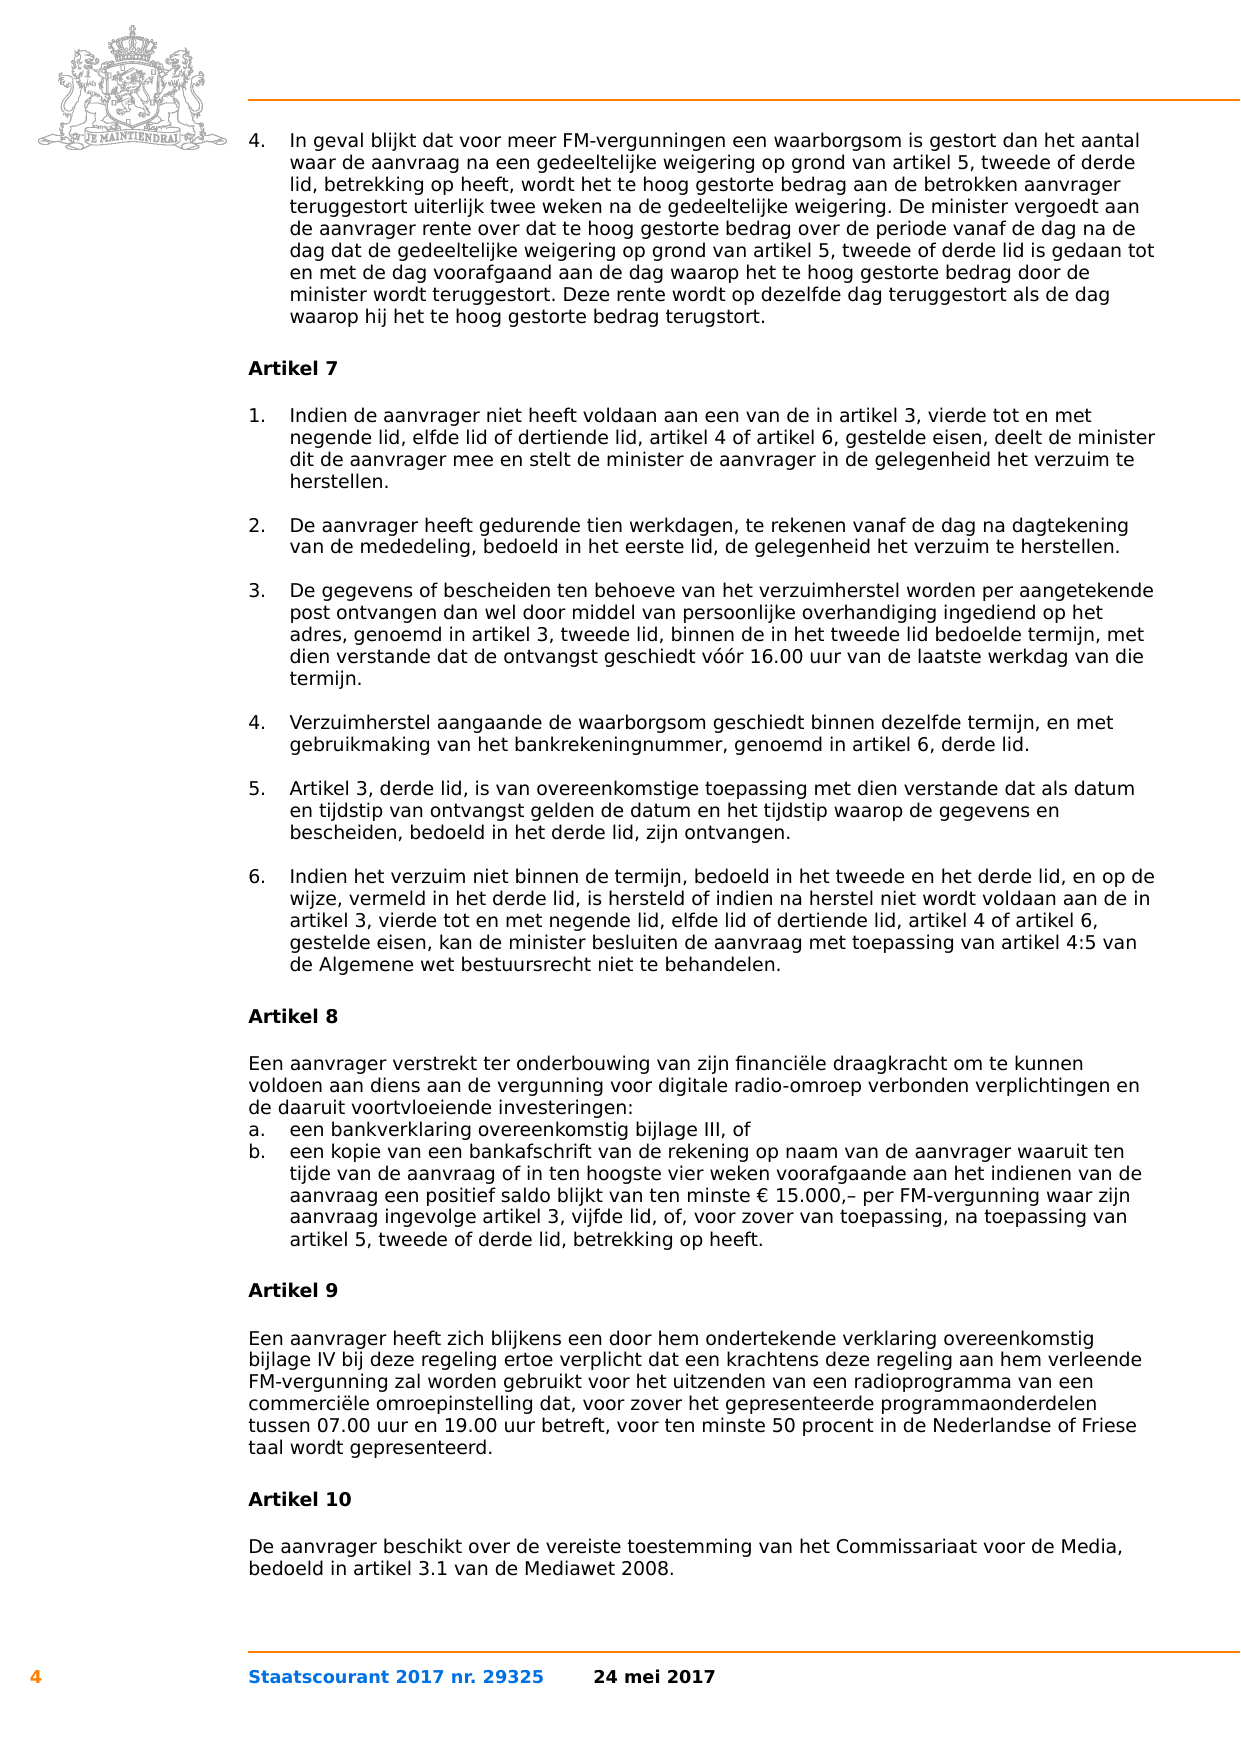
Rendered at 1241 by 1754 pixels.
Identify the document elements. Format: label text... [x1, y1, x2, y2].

text Een aanvrager heeft zich blijkens een door hem ondertekende verklaring overeenkomstig bijlage IV bij deze regeling ertoe verplicht dat een krachtens deze regeling aan hem verleende FM-vergunning zal worden gebruikt voor het uitzenden van een radioprogramma van een commerciële omroepinstelling dat, voor zover het gepresenteerde programmaonderdelen tussen 07.00 uur en 19.00 uur betreft, voor ten minste 50 procent in de Nederlandse of Friese taal wordt gepresenteerd. [248, 1327, 1163, 1459]
picture [38, 25, 227, 150]
text 6. Indien het verzuim niet binnen de termijn, bedoeld in het tweede en het derde lid, en op de wijze, vermeld in het derde lid, is hersteld of indien na herstel niet wordt voldaan aan de in artikel 3, vierde tot en met negende lid, elfde lid of dertiende lid, artikel 4 of artikel 6, gestelde eisen, kan de minister besluiten de aanvraag met toepassing van artikel 4:5 van de Algemene wet bestuursrecht niet te behandelen. [248, 866, 1163, 976]
text 4. Verzuimherstel aangaande de waarborgsom geschiedt binnen dezelfde termijn, en met gebruikmaking van het bankrekeningnummer, genoemd in artikel 6, derde lid. [248, 712, 1163, 756]
subtitle Artikel 7 [248, 358, 1163, 380]
text 3. De gegevens of bescheiden ten behoeve van het verzuimherstel worden per aangetekende post ontvangen dan wel door middel van persoonlijke overhandiging ingediend op het adres, genoemd in artikel 3, tweede lid, binnen de in het tweede lid bedoelde termijn, met dien verstande dat de ontvangst geschiedt vóór 16.00 uur van de laatste werkdag van die termijn. [248, 580, 1163, 690]
text b. een kopie van een bankafschrift van de rekening op naam van de aanvrager waaruit ten tijde van de aanvraag of in ten hoogste vier weken voorafgaande aan het indienen van de aanvraag een positief saldo blijkt van ten minste € 15.000,– per FM-vergunning waar zijn aanvraag ingevolge artikel 3, vijfde lid, of, voor zover van toepassing, na toepassing van artikel 5, tweede of derde lid, betrekking op heeft. [248, 1141, 1163, 1250]
subtitle Artikel 9 [248, 1280, 1163, 1302]
text De aanvrager beschikt over de vereiste toestemming van het Commissariaat voor de Media, bedoeld in artikel 3.1 van de Mediawet 2008. [248, 1536, 1163, 1580]
text 2. De aanvrager heeft gedurende tien werkdagen, te rekenen vanaf de dag na dagtekening van de mededeling, bedoeld in het eerste lid, de gelegenheid het verzuim te herstellen. [248, 514, 1163, 558]
text Een aanvrager verstrekt ter onderbouwing van zijn financiële draagkracht om te kunnen voldoen aan diens aan de vergunning voor digitale radio-omroep verbonden verplichtingen en de daaruit voortvloeiende investeringen: [248, 1053, 1163, 1118]
text 4. In geval blijkt dat voor meer FM-vergunningen een waarborgsom is gestort dan het aantal waar de aanvraag na een gedeeltelijke weigering op grond van artikel 5, tweede of derde lid, betrekking op heeft, wordt het te hoog gestorte bedrag aan de betrokken aanvrager teruggestort uiterlijk twee weken na de gedeeltelijke weigering. De minister vergoedt aan de aanvrager rente over dat te hoog gestorte bedrag over de periode vanaf de dag na de dag dat de gedeeltelijke weigering op grond van artikel 5, tweede of derde lid is gedaan tot en met de dag voorafgaand aan de dag waarop het te hoog gestorte bedrag door de minister wordt teruggestort. Deze rente wordt op dezelfde dag teruggestort als de dag waarop hij het te hoog gestorte bedrag terugstort. [248, 130, 1163, 328]
text 1. Indien de aanvrager niet heeft voldaan aan een van de in artikel 3, vierde tot en met negende lid, elfde lid of dertiende lid, artikel 4 of artikel 6, gestelde eisen, deelt de minister dit de aanvrager mee en stelt de minister de aanvrager in de gelegenheid het verzuim te herstellen. [248, 405, 1163, 493]
subtitle Artikel 8 [248, 1006, 1163, 1028]
text 5. Artikel 3, derde lid, is van overeenkomstige toepassing met dien verstande dat als datum en tijdstip van ontvangst gelden de datum en het tijdstip waarop de gegevens en bescheiden, bedoeld in het derde lid, zijn ontvangen. [248, 778, 1163, 844]
subtitle Artikel 10 [248, 1489, 1163, 1511]
text a. een bankverklaring overeenkomstig bijlage III, of [248, 1118, 1163, 1141]
